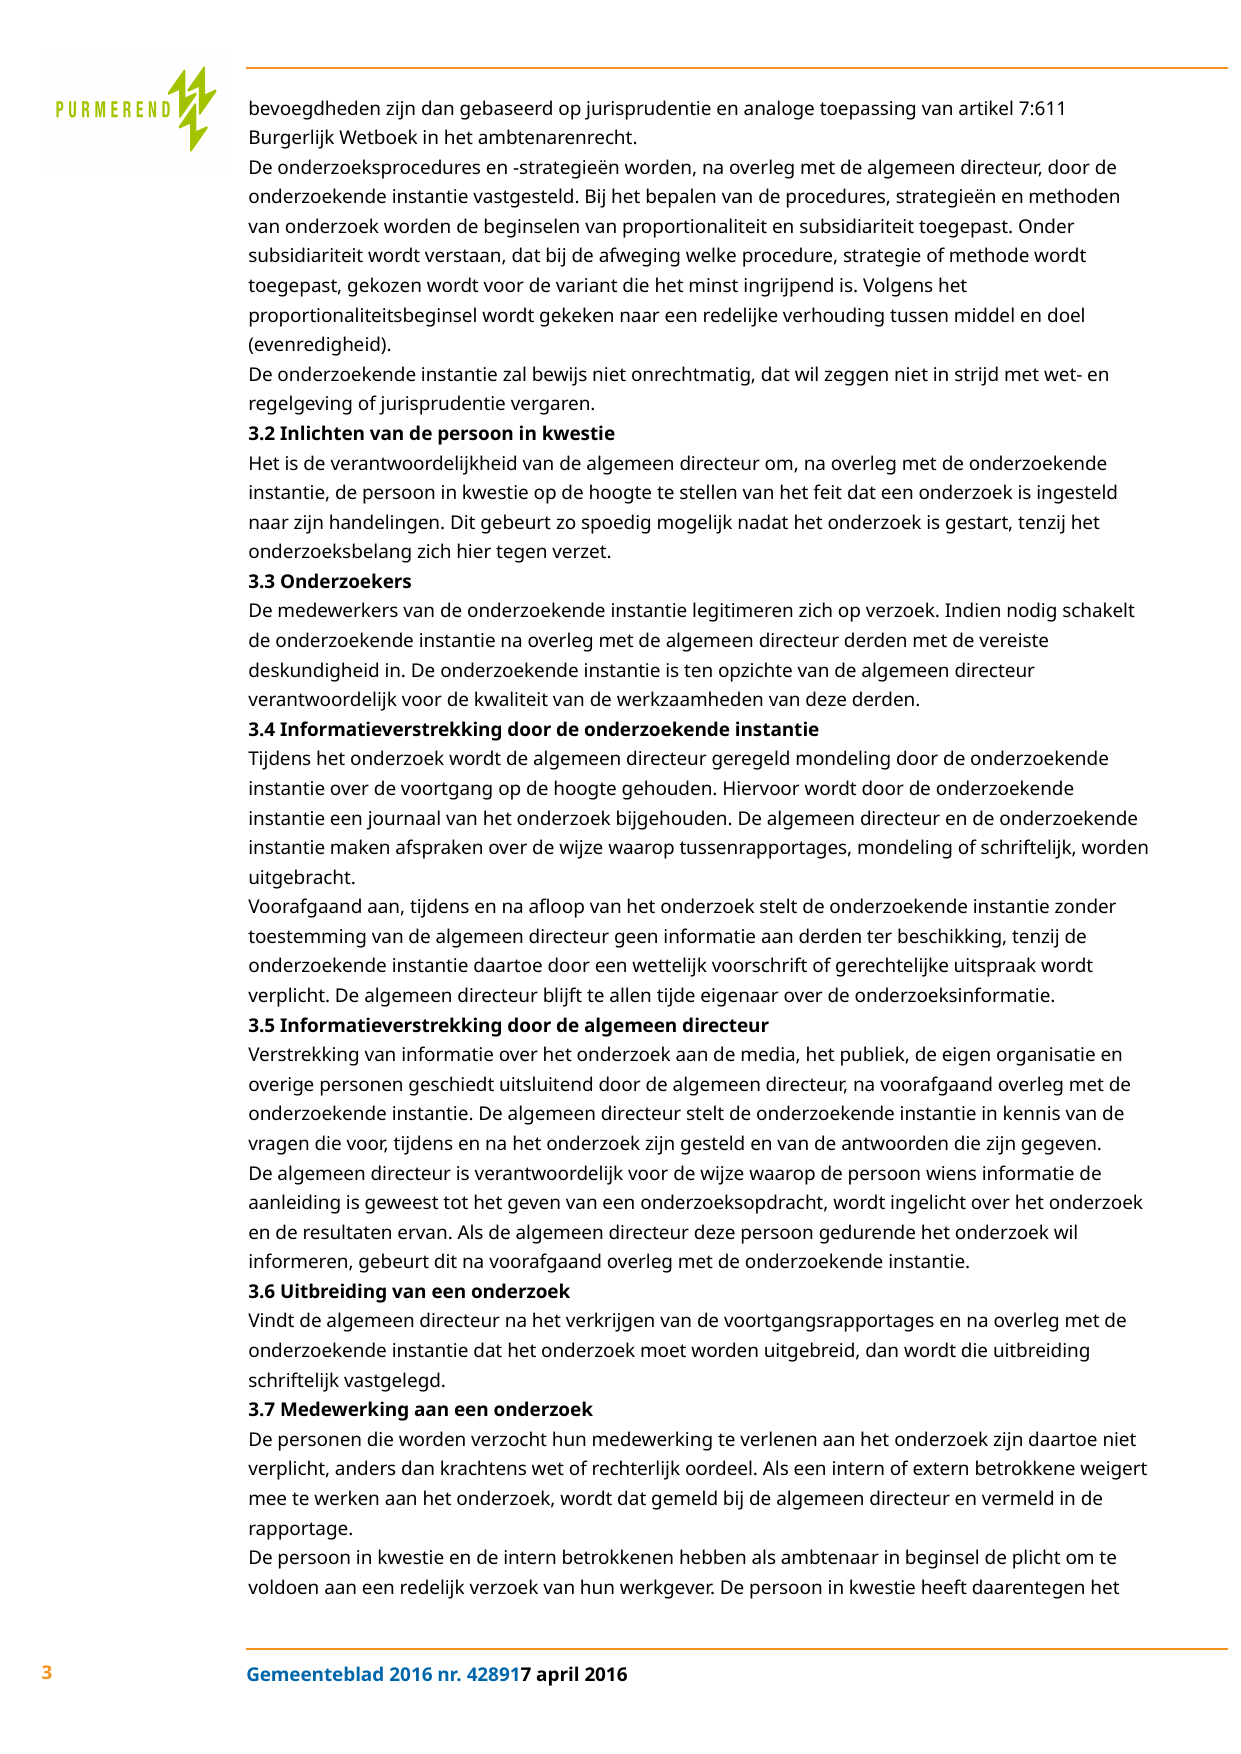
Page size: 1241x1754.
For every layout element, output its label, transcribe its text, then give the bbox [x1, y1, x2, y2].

text De onderzoekende instantie zal bewijs niet onrechtmatig, dat wil zeggen niet in strijd met wet- en regelgeving of jurisprudentie vergaren. [248, 361, 1152, 416]
text bevoegdheden zijn dan gebaseerd op jurisprudentie en analoge toepassing van artikel 7:611 Burgerlijk Wetboek in het ambtenarenrecht. [248, 95, 1152, 150]
text Voorafgaand aan, tijdens en na afloop van het onderzoek stelt de onderzoekende instantie zonder toestemming van de algemeen directeur geen informatie aan derden ter beschikking, tenzij de onderzoekende instantie daartoe door een wettelijk voorschrift of gerechtelijke uitspraak wordt verplicht. De algemeen directeur blijft te allen tijde eigenaar over de onderzoeksinformatie. [248, 893, 1152, 1008]
picture [41, 47, 231, 172]
text 3.5 Informatieverstrekking door de algemeen directeur [248, 1012, 1152, 1038]
text Vindt de algemeen directeur na het verkrijgen van de voortgangsrapportages en na overleg met de onderzoekende instantie dat het onderzoek moet worden uitgebreid, dan wordt die uitbreiding schriftelijk vastgelegd. [248, 1308, 1152, 1393]
text 3.6 Uitbreiding van een onderzoek [248, 1278, 1152, 1304]
text De algemeen directeur is verantwoordelijk voor de wijze waarop de persoon wiens informatie de aanleiding is geweest tot het geven van een onderzoeksopdracht, wordt ingelicht over het onderzoek en de resultaten ervan. Als de algemeen directeur deze persoon gedurende het onderzoek wil informeren, gebeurt dit na voorafgaand overleg met de onderzoekende instantie. [248, 1160, 1152, 1274]
text De medewerkers van de onderzoekende instantie legitimeren zich op verzoek. Indien nodig schakelt de onderzoekende instantie na overleg met de algemeen directeur derden met de vereiste deskundigheid in. De onderzoekende instantie is ten opzichte van de algemeen directeur verantwoordelijk voor de kwaliteit van de werkzaamheden van deze derden. [248, 598, 1152, 712]
text 3.3 Onderzoekers [248, 568, 1152, 594]
text De persoon in kwestie en de intern betrokkenen hebben als ambtenaar in beginsel de plicht om te voldoen aan een redelijk verzoek van hun werkgever. De persoon in kwestie heeft daarentegen het [248, 1544, 1152, 1600]
text 3.2 Inlichten van de persoon in kwestie [248, 420, 1152, 446]
text De onderzoeksprocedures en -strategieën worden, na overleg met de algemeen directeur, door de onderzoekende instantie vastgesteld. Bij het bepalen van de procedures, strategieën en methoden van onderzoek worden de beginselen van proportionaliteit en subsidiariteit toegepast. Onder subsidiariteit wordt verstaan, dat bij de afweging welke procedure, strategie of methode wordt toegepast, gekozen wordt voor de variant die het minst ingrijpend is. Volgens het proportionaliteitsbeginsel wordt gekeken naar een redelijke verhouding tussen middel en doel (evenredigheid). [248, 154, 1152, 357]
text Verstrekking van informatie over het onderzoek aan de media, het publiek, de eigen organisatie en overige personen geschiedt uitsluitend door de algemeen directeur, na voorafgaand overleg met de onderzoekende instantie. De algemeen directeur stelt de onderzoekende instantie in kennis van de vragen die voor, tijdens en na het onderzoek zijn gesteld en van de antwoorden die zijn gegeven. [248, 1041, 1152, 1156]
text 3.4 Informatieverstrekking door de onderzoekende instantie [248, 716, 1152, 742]
text De personen die worden verzocht hun medewerking te verlenen aan het onderzoek zijn daartoe niet verplicht, anders dan krachtens wet of rechterlijk oordeel. Als een intern of extern betrokkene weigert mee te werken aan het onderzoek, wordt dat gemeld bij de algemeen directeur en vermeld in de rapportage. [248, 1426, 1152, 1541]
text Het is de verantwoordelijkheid van de algemeen directeur om, na overleg met de onderzoekende instantie, de persoon in kwestie op de hoogte te stellen van het feit dat een onderzoek is ingesteld naar zijn handelingen. Dit gebeurt zo spoedig mogelijk nadat het onderzoek is gestart, tenzij het onderzoeksbelang zich hier tegen verzet. [248, 450, 1152, 564]
text 3.7 Medewerking aan een onderzoek [248, 1396, 1152, 1422]
text Tijdens het onderzoek wordt de algemeen directeur geregeld mondeling door de onderzoekende instantie over de voortgang op de hoogte gehouden. Hiervoor wordt door de onderzoekende instantie een journaal van het onderzoek bijgehouden. De algemeen directeur en de onderzoekende instantie maken afspraken over de wijze waarop tussenrapportages, mondeling of schriftelijk, worden uitgebracht. [248, 746, 1152, 890]
